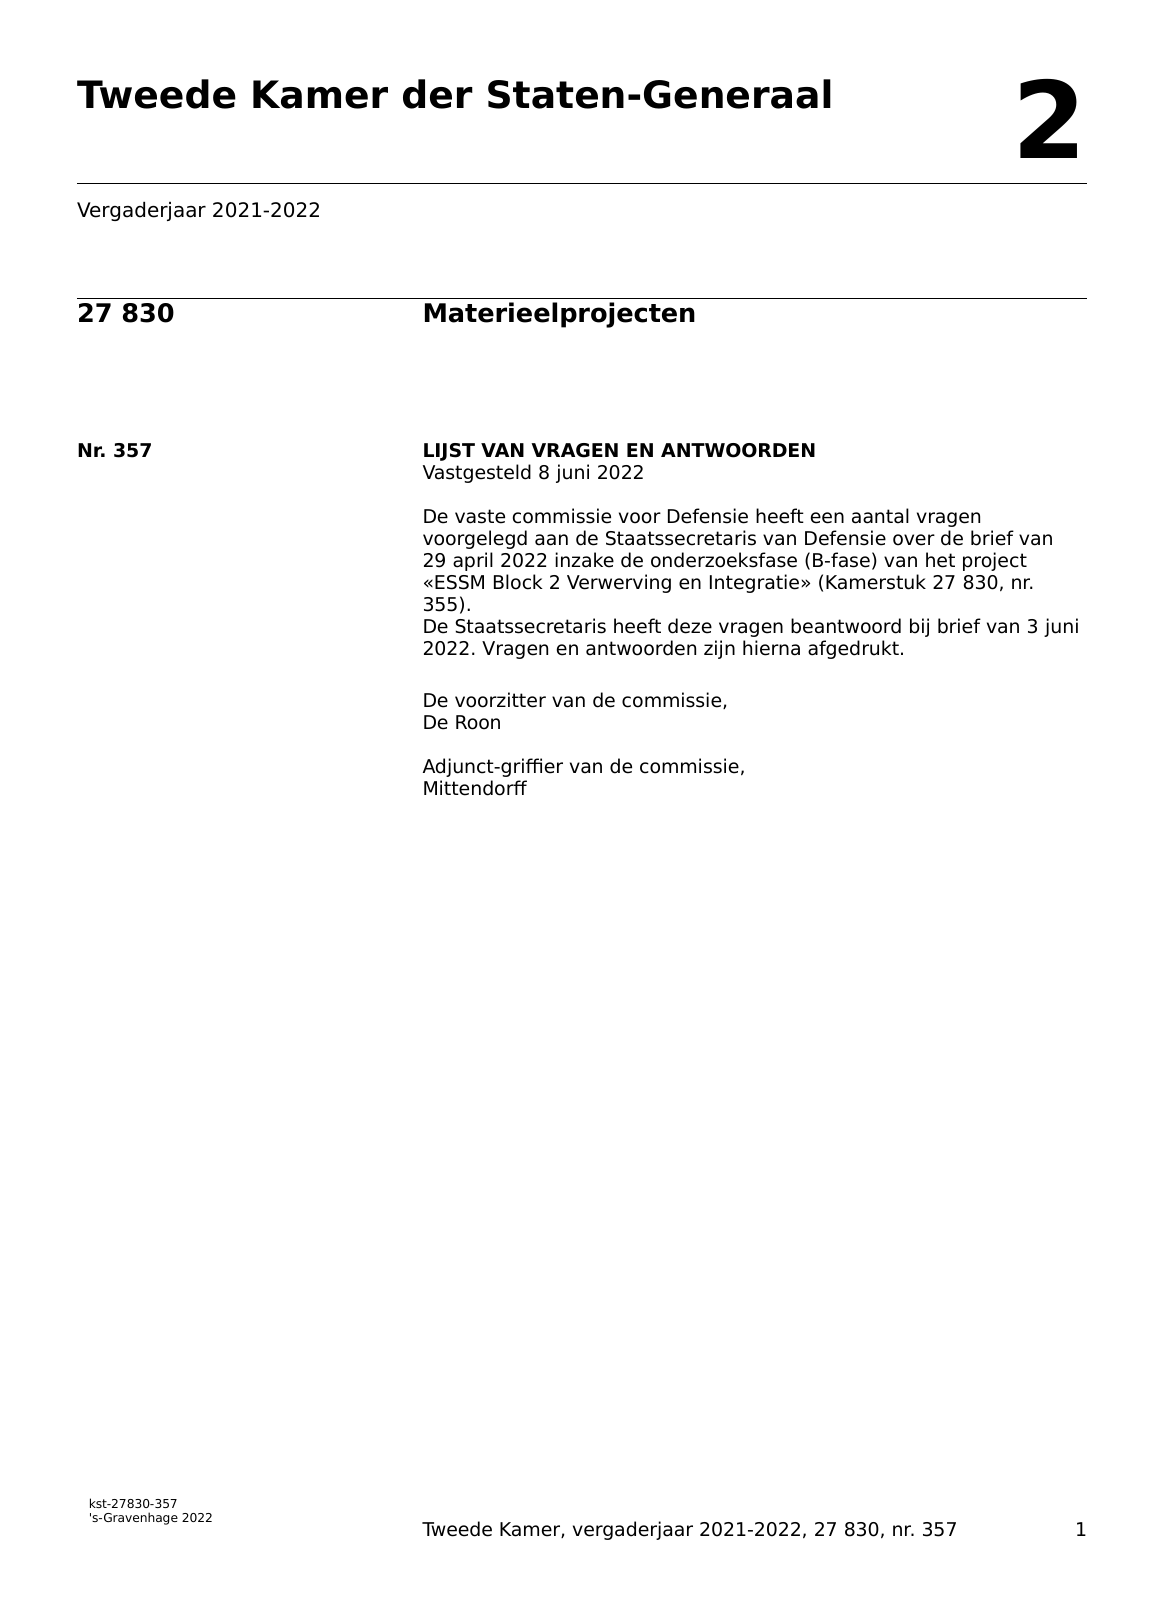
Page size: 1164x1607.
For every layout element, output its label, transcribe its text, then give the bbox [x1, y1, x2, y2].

table_header 2 [886, 59, 1087, 183]
table_cell Vergaderjaar 2021-2022 [77, 184, 1087, 298]
table_header Tweede Kamer der Staten-Generaal [77, 59, 886, 183]
text Adjunct-griffier van de commissie, Mittendorff [422, 756, 1087, 800]
text Vastgesteld 8 juni 2022 [422, 462, 1087, 484]
subtitle 27 830 Materieelprojecten [77, 299, 1087, 329]
text De vaste commissie voor Defensie heeft een aantal vragen voorgelegd aan de Staatssecretaris van Defensie over de brief van 29 april 2022 inzake de onderzoeksfase (B-fase) van het project «ESSM Block 2 Verwerving en Integratie» (Kamerstuk 27 830, nr. 355). [422, 506, 1087, 616]
text De Staatssecretaris heeft deze vragen beantwoord bij brief van 3 juni 2022. Vragen en antwoorden zijn hierna afgedrukt. [422, 616, 1087, 660]
text De voorzitter van de commissie, De Roon [422, 690, 1087, 734]
text kst-27830-357 [88, 1497, 323, 1511]
text 's-Gravenhage 2022 [88, 1511, 323, 1525]
subtitle Nr. 357 LIJST VAN VRAGEN EN ANTWOORDEN [77, 440, 1087, 462]
